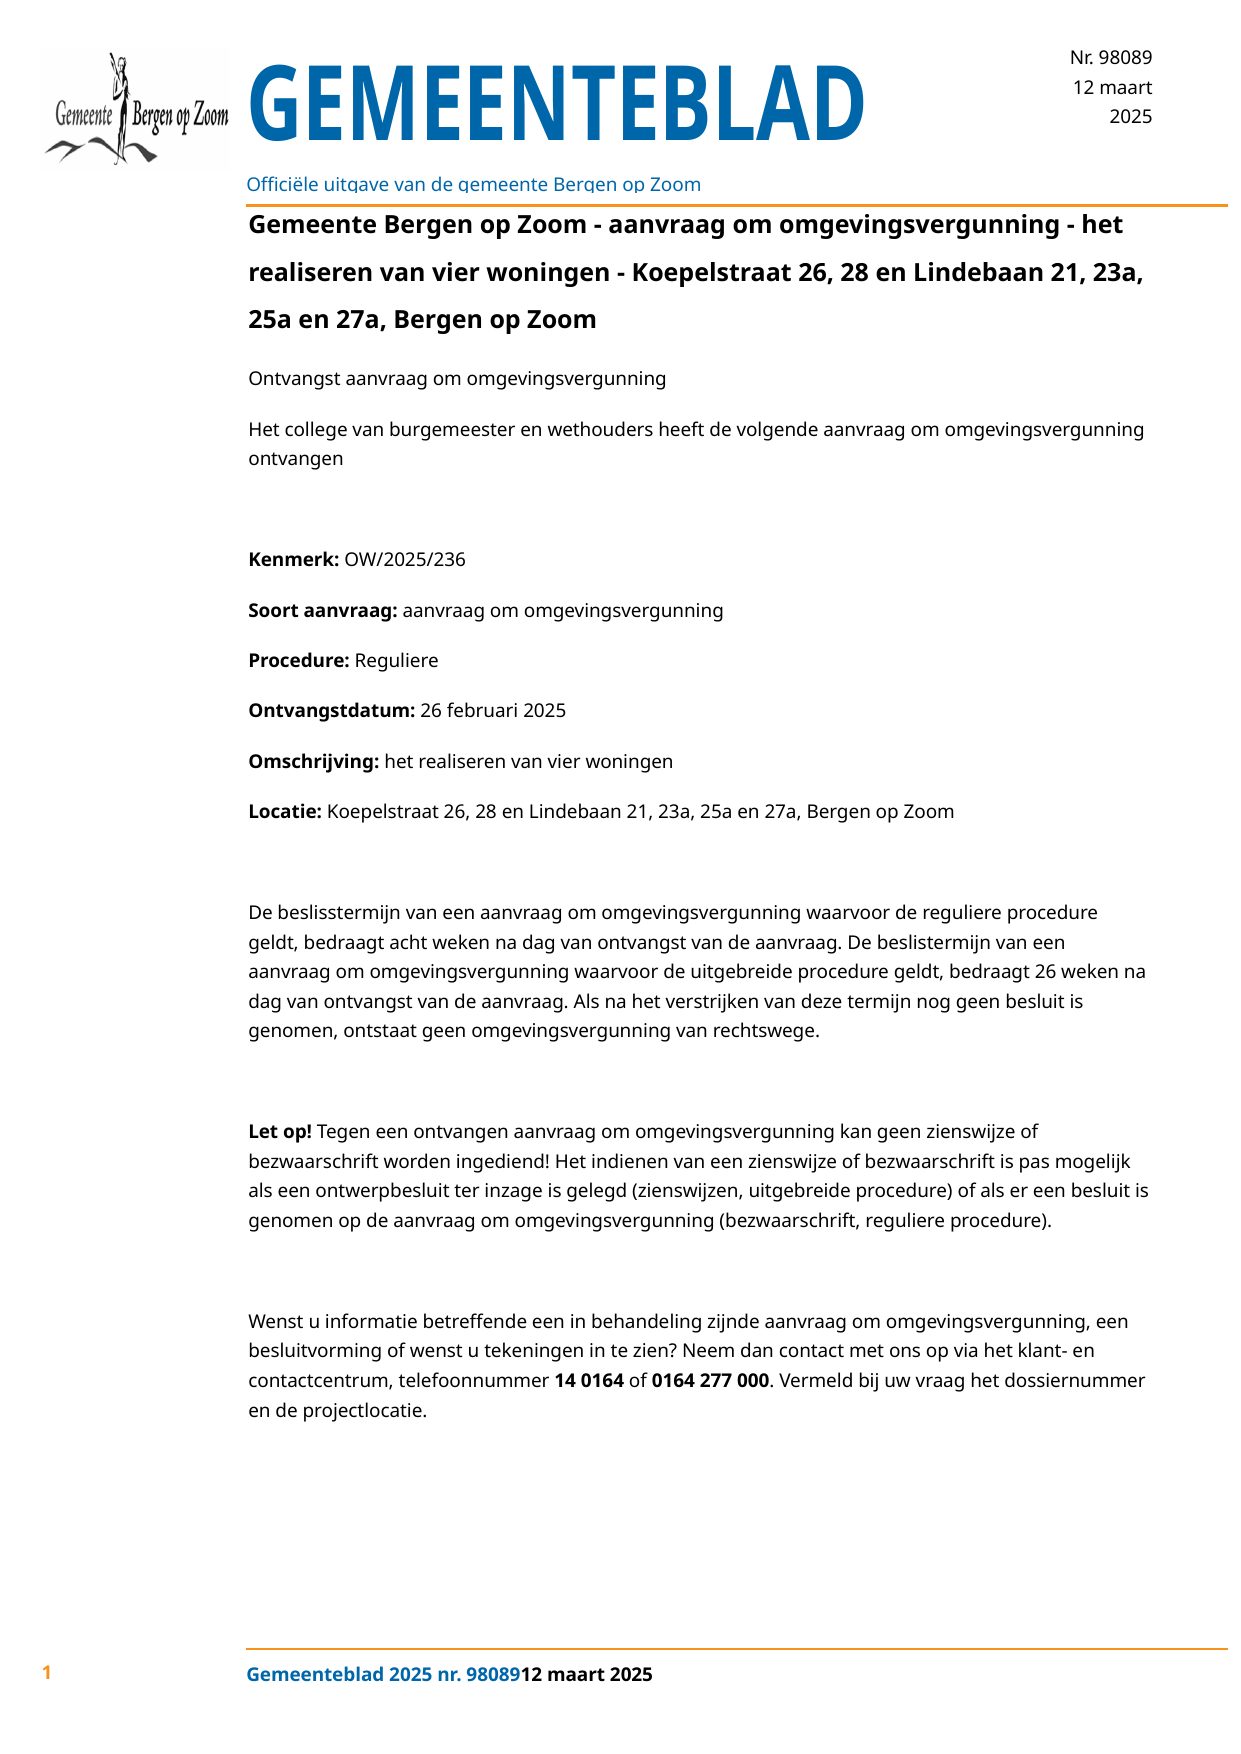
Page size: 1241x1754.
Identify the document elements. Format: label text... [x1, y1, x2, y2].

text Ontvangst aanvraag om omgevingsvergunning [248, 366, 1152, 391]
text Procedure: Reguliere [248, 647, 1152, 673]
text Soort aanvraag: aanvraag om omgevingsvergunning [248, 597, 1152, 622]
text Let op! Tegen een ontvangen aanvraag om omgevingsvergunning kan geen zienswijze of bezwaarschrift worden ingediend! Het indienen van een zienswijze of bezwaarschrift is pas mogelijk als een ontwerpbesluit ter inzage is gelegd (zienswijzen, uitgebreide procedure) of als er een besluit is genomen op de aanvraag om omgevingsvergunning (bezwaarschrift, reguliere procedure). [248, 1118, 1152, 1233]
text Gemeente Bergen op Zoom - aanvraag om omgevingsvergunning - het realiseren van vier woningen - Koepelstraat 26, 28 en Lindebaan 21, 23a, 25a en 27a, Bergen op Zoom [248, 207, 1152, 336]
text Omschrijving: het realiseren van vier woningen [248, 748, 1152, 774]
text De beslisstermijn van een aanvraag om omgevingsvergunning waarvoor de reguliere procedure geldt, bedraagt acht weken na dag van ontvangst van de aanvraag. De beslistermijn van een aanvraag om omgevingsvergunning waarvoor de uitgebreide procedure geldt, bedraagt 26 weken na dag van ontvangst van de aanvraag. Als na het verstrijken van deze termijn nog geen besluit is genomen, ontstaat geen omgevingsvergunning van rechtswege. [248, 899, 1152, 1043]
text Locatie: Koepelstraat 26, 28 en Lindebaan 21, 23a, 25a en 27a, Bergen op Zoom [248, 798, 1152, 824]
text Ontvangstdatum: 26 februari 2025 [248, 698, 1152, 723]
text Kenmerk: OW/2025/236 [248, 546, 1152, 572]
picture [41, 47, 231, 172]
text Wenst u informatie betreffende een in behandeling zijnde aanvraag om omgevingsvergunning, een besluitvorming of wenst u tekeningen in te zien? Neem dan contact met ons op via het klant- en contactcentrum, telefoonnummer 14 0164 of 0164 277 000. Vermeld bij uw vraag het dossiernummer en de projectlocatie. [248, 1308, 1152, 1422]
text Het college van burgemeester en wethouders heeft de volgende aanvraag om omgevingsvergunning ontvangen [248, 416, 1152, 471]
